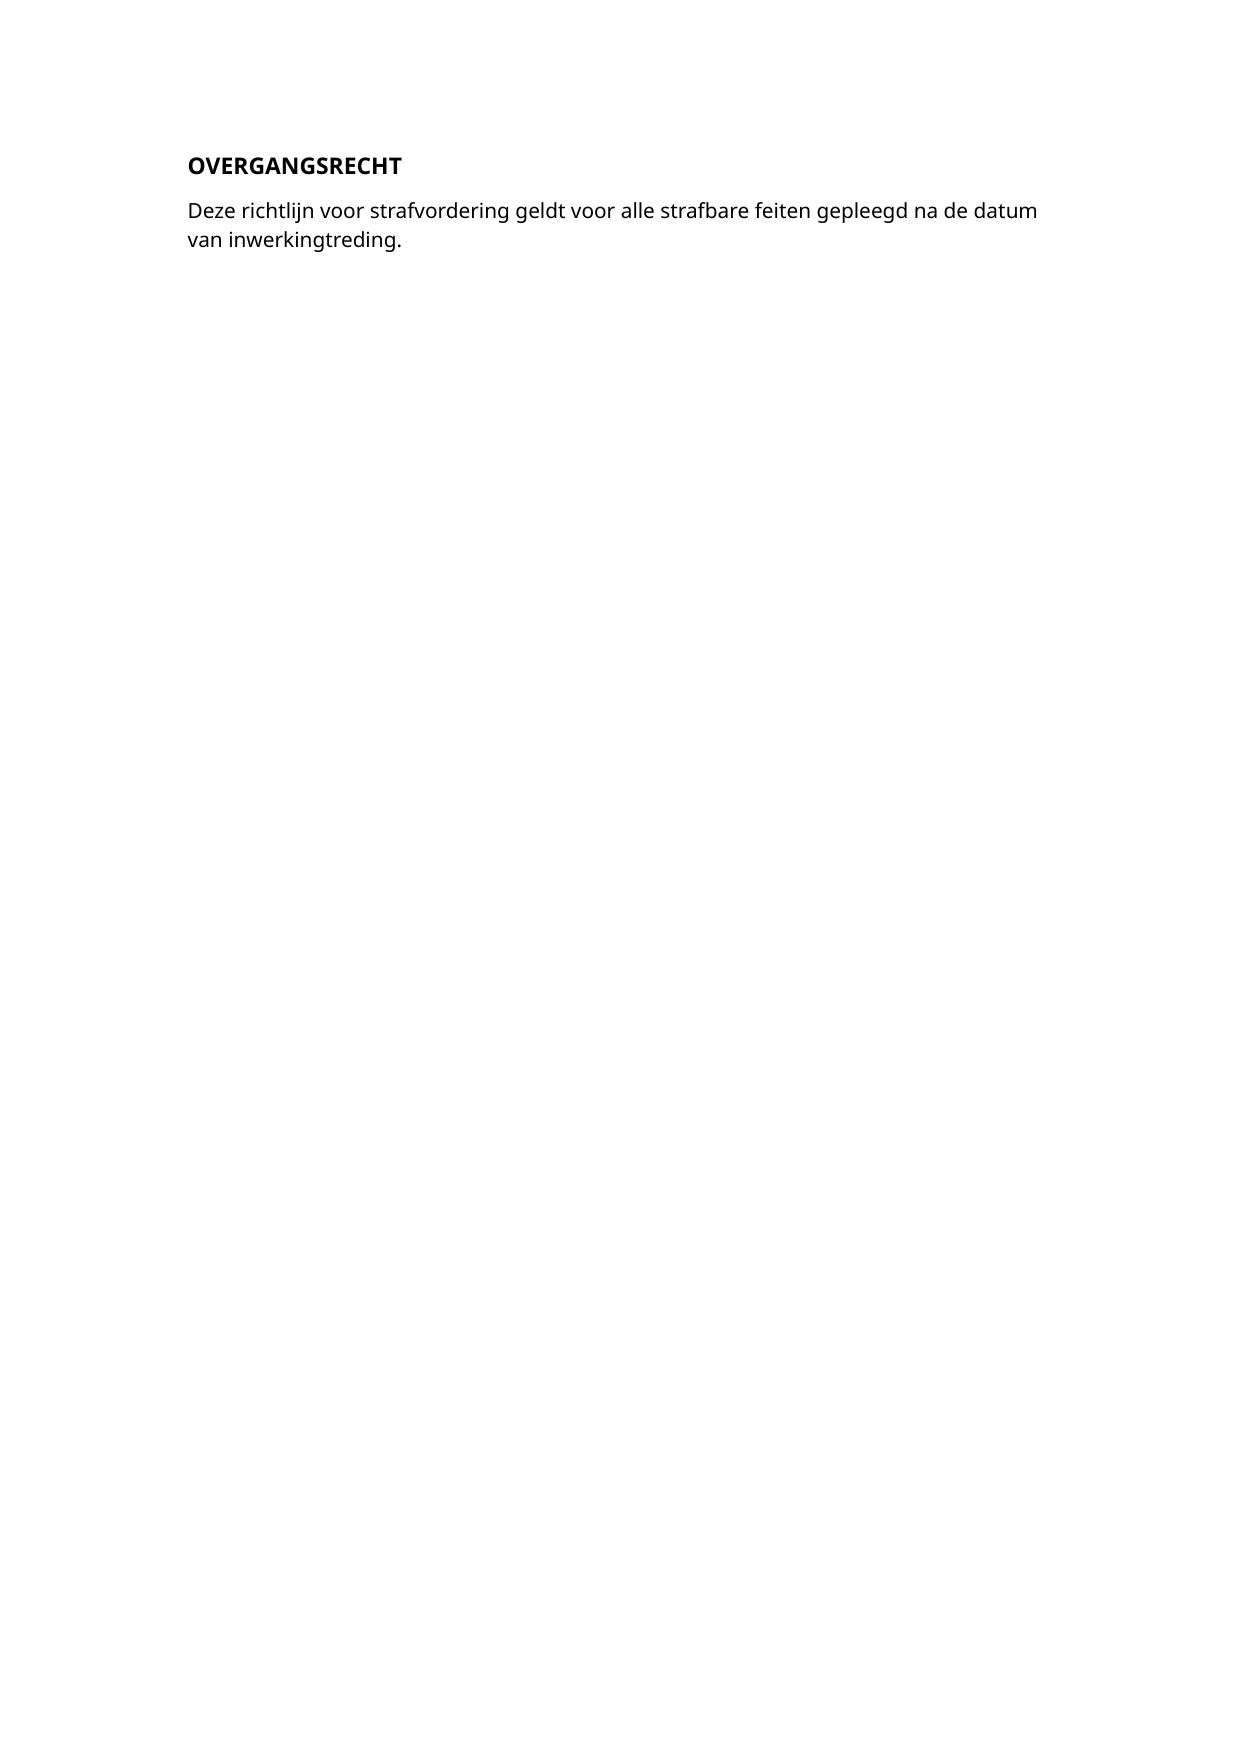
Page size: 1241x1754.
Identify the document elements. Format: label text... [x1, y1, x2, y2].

text Deze richtlijn voor strafvordering geldt voor alle strafbare feiten gepleegd na de datum van inwerkingtreding. [187, 196, 1053, 253]
subtitle OVERGANGSRECHT [187, 150, 1053, 181]
